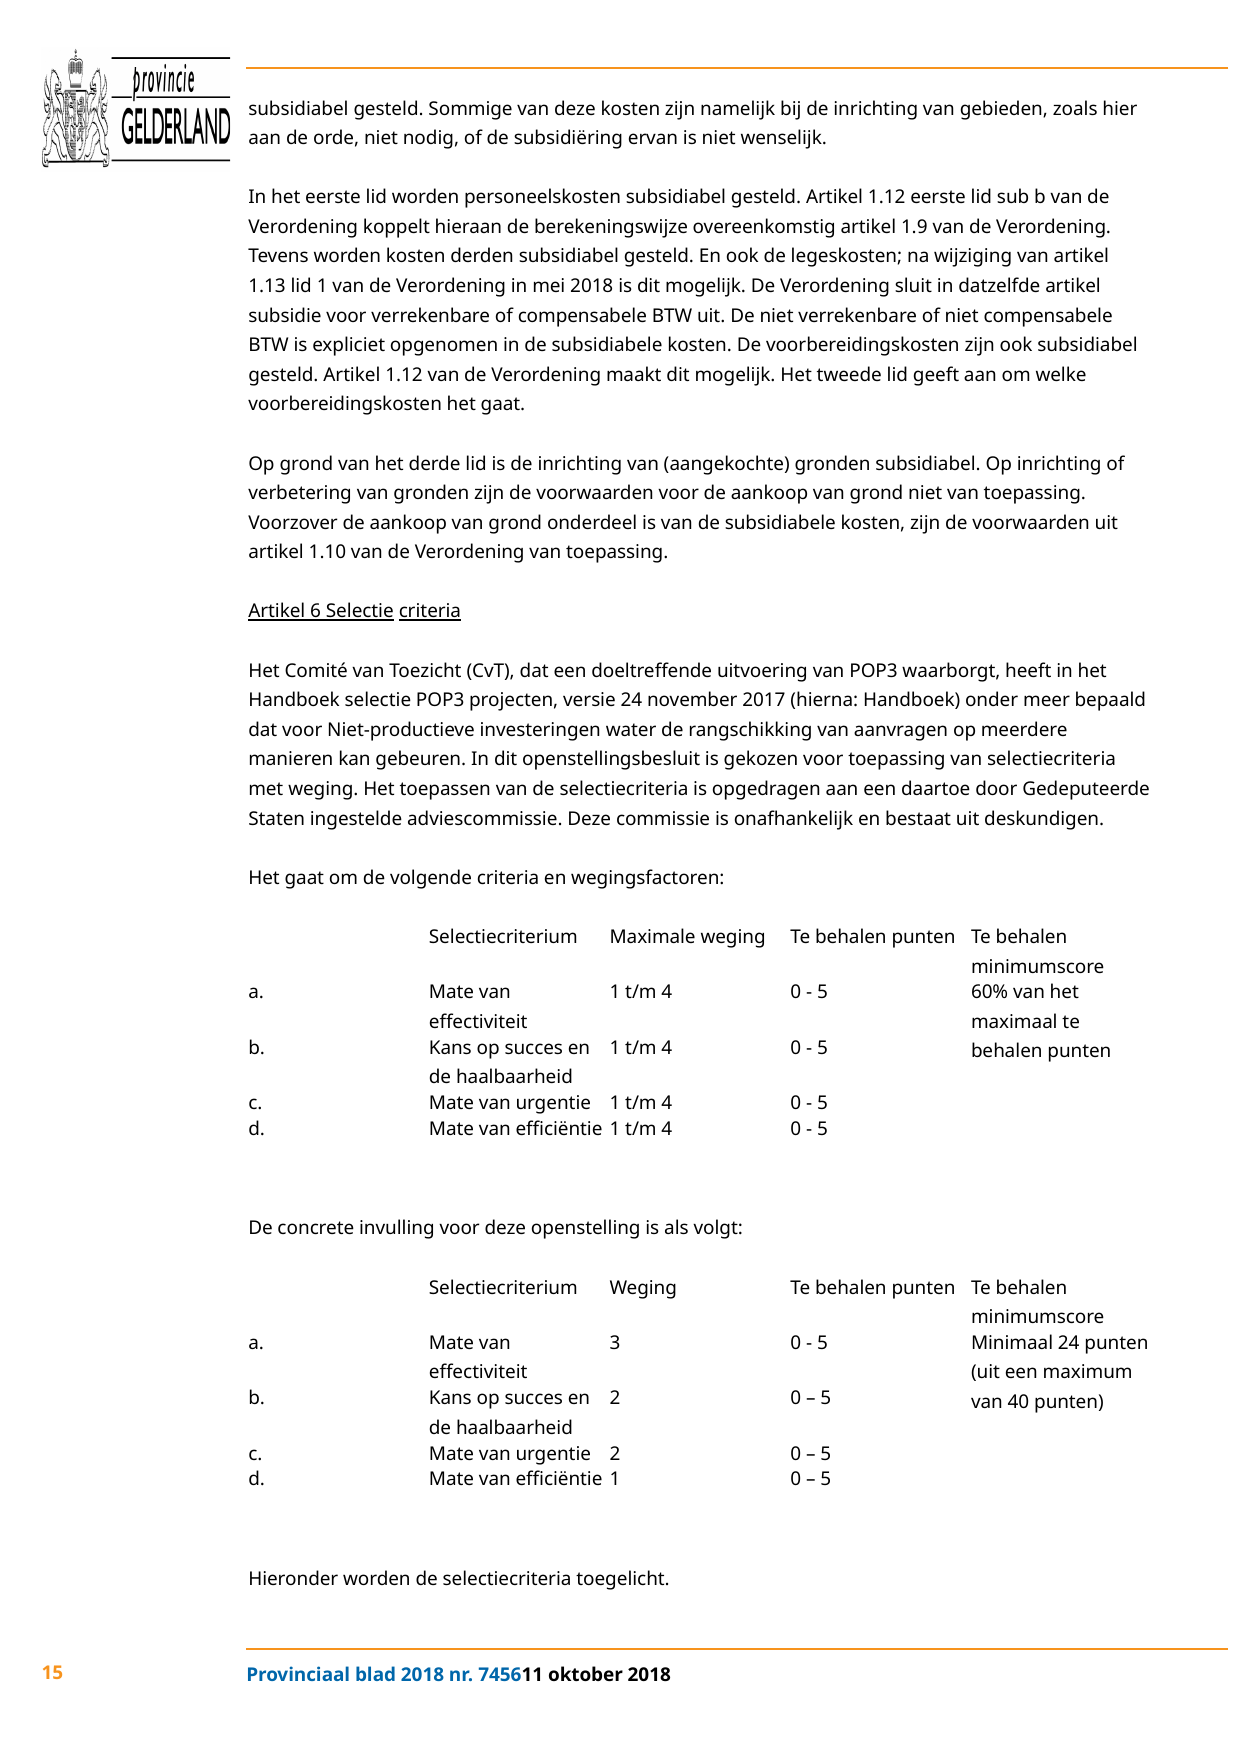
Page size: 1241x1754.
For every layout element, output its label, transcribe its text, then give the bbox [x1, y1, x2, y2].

text In het eerste lid worden personeelskosten subsidiabel gesteld. Artikel 1.12 eerste lid sub b van de Verordening koppelt hieraan de berekeningswijze overeenkomstig artikel 1.9 van de Verordening. Tevens worden kosten derden subsidiabel gesteld. En ook de legeskosten; na wijziging van artikel 1.13 lid 1 van de Verordening in mei 2018 is dit mogelijk. De Verordening sluit in datzelfde artikel subsidie voor verrekenbare of compensabele BTW uit. De niet verrekenbare of niet compensabele BTW is expliciet opgenomen in de subsidiabele kosten. De voorbereidingskosten zijn ook subsidiabel gesteld. Artikel 1.12 van de Verordening maakt dit mogelijk. Het tweede lid geeft aan om welke voorbereidingskosten het gaat. [248, 183, 1152, 416]
table_cell Minimaal 24 punten (uit een maximum van 40 punten) [971, 1329, 1152, 1503]
table_cell 2 [609, 1385, 790, 1440]
table_cell 60% van het maximaal te behalen punten [971, 979, 1152, 1152]
table_cell 0 – 5 [790, 1385, 971, 1440]
table_cell 0 - 5 [790, 979, 971, 1034]
text Het Comité van Toezicht (CvT), dat een doeltreffende uitvoering van POP3 waarborgt, heeft in het Handboek selectie POP3 projecten, versie 24 november 2017 (hierna: Handboek) onder meer bepaald dat voor Niet-productieve investeringen water de rangschikking van aanvragen op meerdere manieren kan gebeuren. In dit openstellingsbesluit is gekozen voor toepassing van selectiecriteria met weging. Het toepassen van de selectiecriteria is opgedragen aan een daartoe door Gedeputeerde Staten ingestelde adviescommissie. Deze commissie is onafhankelijk en bestaat uit deskundigen. [248, 657, 1152, 831]
table_cell Mate van urgentie [429, 1089, 609, 1115]
text Op grond van het derde lid is de inrichting van (aangekochte) gronden subsidiabel. Op inrichting of verbetering van gronden zijn de voorwaarden voor de aankoop van grond niet van toepassing. Voorzover de aankoop van grond onderdeel is van de subsidiabele kosten, zijn de voorwaarden uit artikel 1.10 van de Verordening van toepassing. [248, 450, 1152, 564]
table_header Maximale weging [609, 923, 790, 978]
table_cell 1 t/m 4 [609, 1034, 790, 1089]
table_cell 0 - 5 [790, 1089, 971, 1115]
table_cell Mate van efficiëntie [429, 1466, 609, 1503]
table_cell 0 - 5 [790, 1115, 971, 1152]
table_cell b. [248, 1034, 429, 1089]
table_cell 3 [609, 1329, 790, 1384]
table_cell a. [248, 979, 429, 1034]
table_cell 1 t/m 4 [609, 979, 790, 1034]
text De concrete invulling voor deze openstelling is als volgt: [248, 1214, 1152, 1240]
table_header Te behalen minimumscore [971, 923, 1152, 978]
text Artikel 6 Selectie criteria [248, 598, 1152, 623]
table_cell c. [248, 1089, 429, 1115]
text Hieronder worden de selectiecriteria toegelicht. [248, 1565, 1152, 1591]
table_cell Kans op succes en de haalbaarheid [429, 1385, 609, 1440]
text Het gaat om de volgende criteria en wegingsfactoren: [248, 864, 1152, 890]
table_cell 0 - 5 [790, 1034, 971, 1089]
table_cell 0 – 5 [790, 1440, 971, 1466]
table_cell Mate van effectiviteit [429, 1329, 609, 1384]
table_cell Mate van urgentie [429, 1440, 609, 1466]
table_cell 1 [609, 1466, 790, 1503]
table_cell a. [248, 1329, 429, 1384]
table_cell d. [248, 1115, 429, 1152]
table_cell b. [248, 1385, 429, 1440]
table_header [248, 1274, 429, 1329]
table_header Weging [609, 1274, 790, 1329]
table_header Te behalen punten [790, 923, 971, 978]
table_header Selectiecriterium [429, 1274, 609, 1329]
table_cell 0 - 5 [790, 1329, 971, 1384]
table_cell Mate van efficiëntie [429, 1115, 609, 1152]
table_header Te behalen punten [790, 1274, 971, 1329]
table_cell Kans op succes en de haalbaarheid [429, 1034, 609, 1089]
picture [41, 47, 231, 172]
table_cell 1 t/m 4 [609, 1089, 790, 1115]
table_header Selectiecriterium [429, 923, 609, 978]
text subsidiabel gesteld. Sommige van deze kosten zijn namelijk bij de inrichting van gebieden, zoals hier aan de orde, niet nodig, of de subsidiëring ervan is niet wenselijk. [248, 95, 1152, 150]
table_cell 2 [609, 1440, 790, 1466]
table_cell c. [248, 1440, 429, 1466]
table_cell 0 – 5 [790, 1466, 971, 1503]
table_cell Mate van effectiviteit [429, 979, 609, 1034]
table_cell 1 t/m 4 [609, 1115, 790, 1152]
table_cell d. [248, 1466, 429, 1503]
table_header [248, 923, 429, 978]
table_header Te behalen minimumscore [971, 1274, 1152, 1329]
